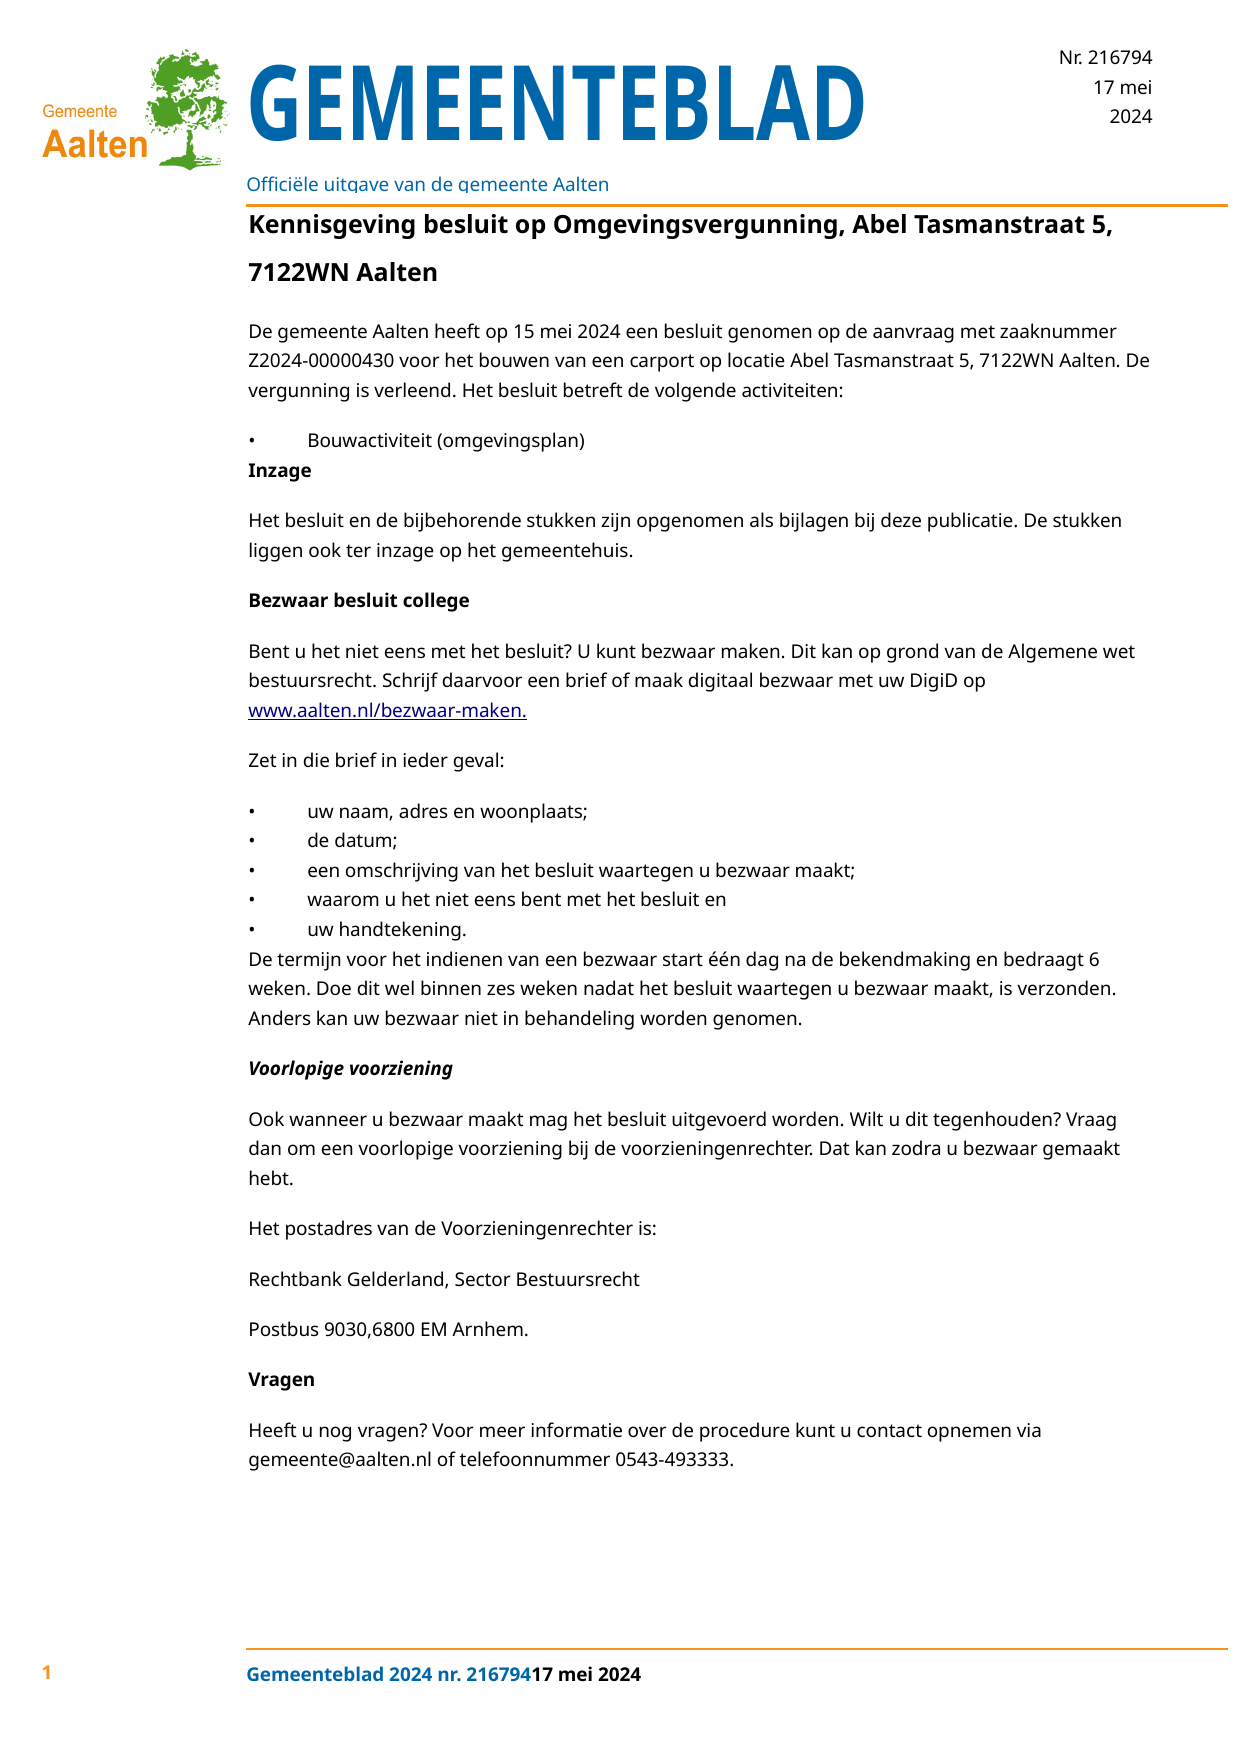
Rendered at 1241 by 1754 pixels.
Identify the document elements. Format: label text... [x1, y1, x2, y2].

list uw naam, adres en woonplaats; [248, 798, 1152, 824]
text De termijn voor het indienen van een bezwaar start één dag na de bekendmaking en bedraagt 6 weken. Doe dit wel binnen zes weken nadat het besluit waartegen u bezwaar maakt, is verzonden. Anders kan uw bezwaar niet in behandeling worden genomen. [248, 946, 1152, 1031]
text Vragen [248, 1367, 1152, 1392]
list waarom u het niet eens bent met het besluit en [248, 887, 1152, 912]
list uw handtekening. [248, 916, 1152, 942]
text Ook wanneer u bezwaar maakt mag het besluit uitgevoerd worden. Wilt u dit tegenhouden? Vraag dan om een voorlopige voorziening bij de voorzieningenrechter. Dat kan zodra u bezwaar gemaakt hebt. [248, 1106, 1152, 1191]
list de datum; [248, 827, 1152, 853]
text Rechtbank Gelderland, Sector Bestuursrecht [248, 1266, 1152, 1292]
text Postbus 9030,6800 EM Arnhem. [248, 1316, 1152, 1342]
text Kennisgeving besluit op Omgevingsvergunning, Abel Tasmanstraat 5, 7122WN Aalten [248, 207, 1152, 288]
text De gemeente Aalten heeft op 15 mei 2024 een besluit genomen op de aanvraag met zaaknummer Z2024-00000430 voor het bouwen van een carport op locatie Abel Tasmanstraat 5, 7122WN Aalten. De vergunning is verleend. Het besluit betreft de volgende activiteiten: [248, 318, 1152, 403]
text Het besluit en de bijbehorende stukken zijn opgenomen als bijlagen bij deze publicatie. De stukken liggen ook ter inzage op het gemeentehuis. [248, 507, 1152, 563]
text Bezwaar besluit college [248, 587, 1152, 613]
text Zet in die brief in ieder geval: [248, 747, 1152, 773]
list Bouwactiviteit (omgevingsplan) [248, 427, 1152, 453]
list een omschrijving van het besluit waartegen u bezwaar maakt; [248, 857, 1152, 883]
text Inzage [248, 457, 1152, 483]
text Bent u het niet eens met het besluit? U kunt bezwaar maken. Dit kan op grond van de Algemene wet bestuursrecht. Schrijf daarvoor een brief of maak digitaal bezwaar met uw DigiD op www.aalten.nl/bezwaar-maken. [248, 638, 1152, 723]
picture [41, 47, 231, 172]
text Heeft u nog vragen? Voor meer informatie over de procedure kunt u contact opnemen via gemeente@aalten.nl of telefoonnummer 0543-493333. [248, 1417, 1152, 1472]
text Voorlopige voorziening [248, 1055, 1152, 1081]
text Het postadres van de Voorzieningenrechter is: [248, 1215, 1152, 1241]
